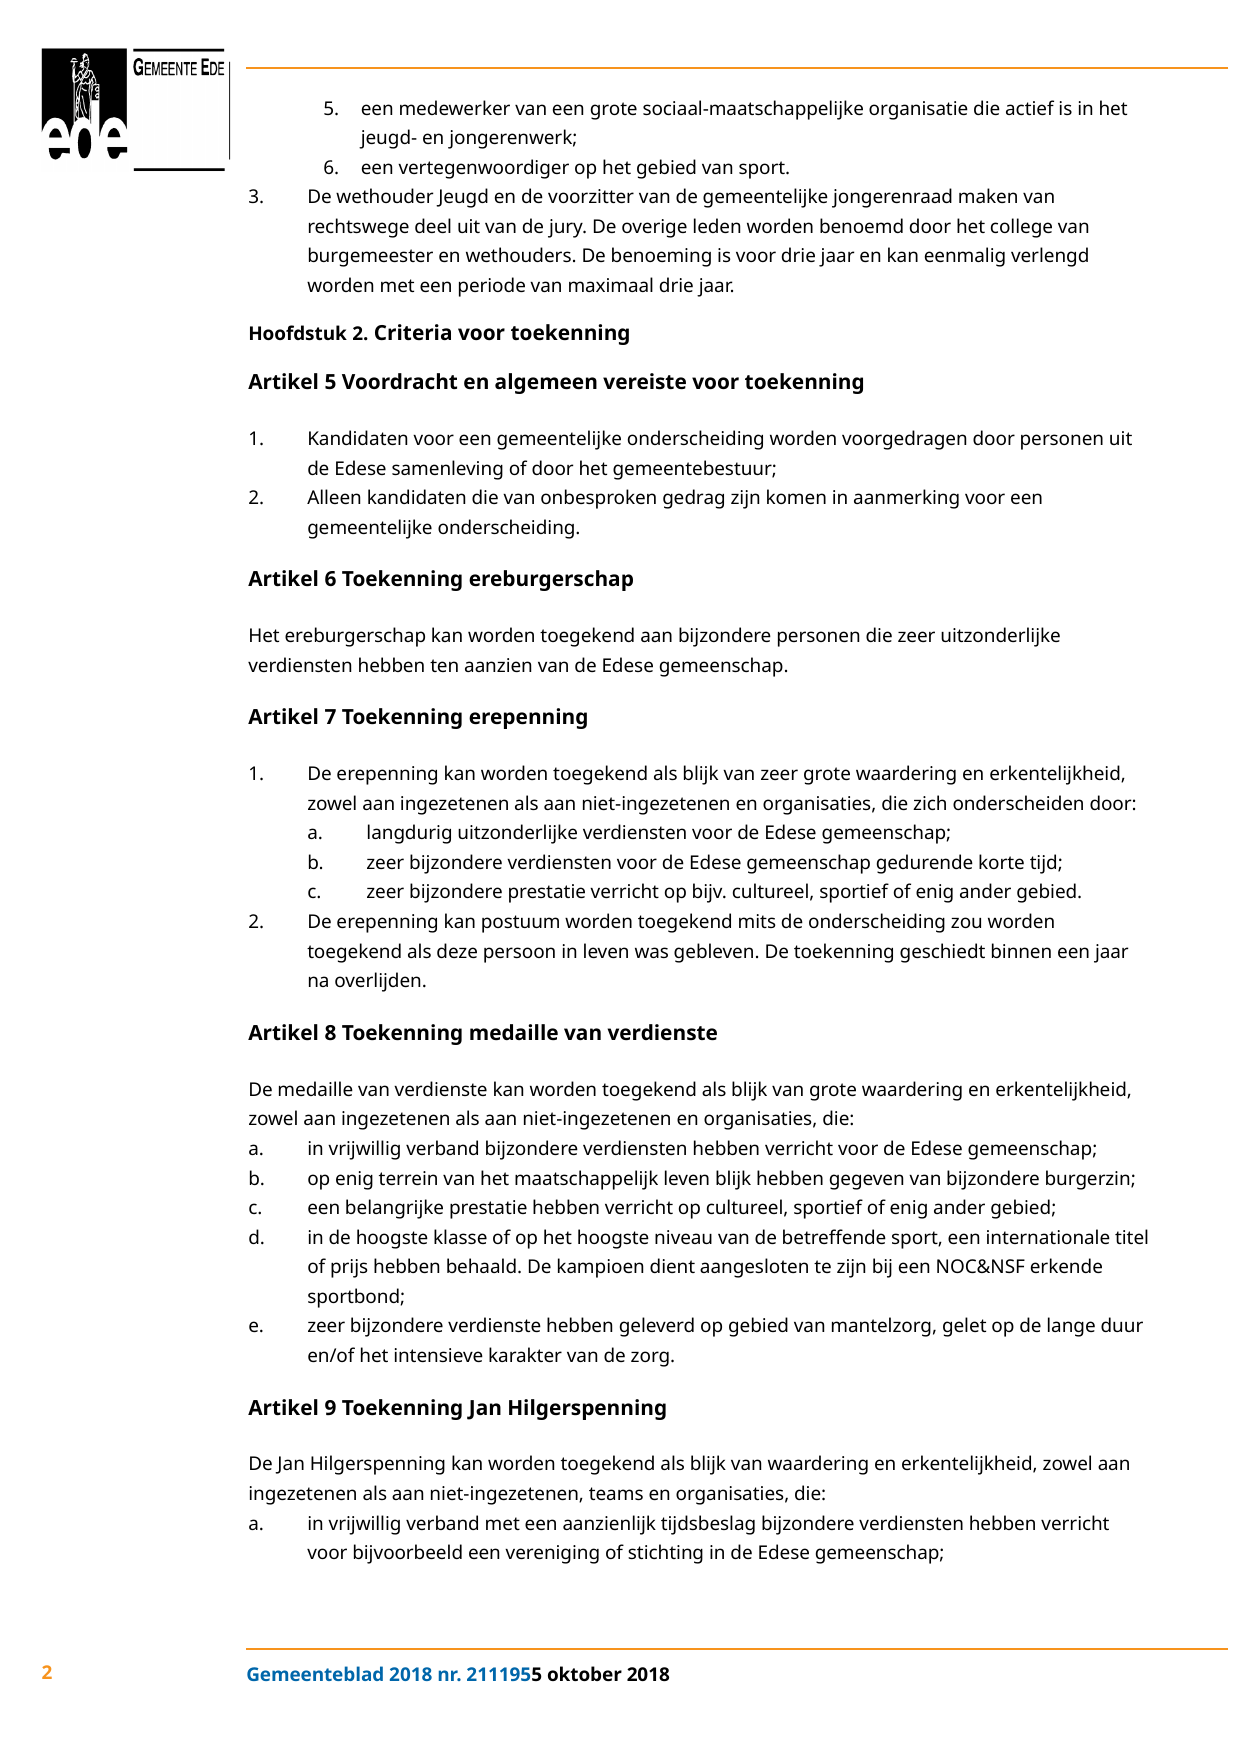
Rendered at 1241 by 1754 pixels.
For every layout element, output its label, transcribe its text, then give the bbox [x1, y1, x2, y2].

text Hoofdstuk 2. Criteria voor toekenning [248, 318, 1152, 346]
list een medewerker van een grote sociaal-maatschappelijke organisatie die actief is in het jeugd- en jongerenwerk; [323, 95, 1152, 150]
list in vrijwillig verband met een aanzienlijk tijdsbeslag bijzondere verdiensten hebben verricht voor bijvoorbeeld een vereniging of stichting in de Edese gemeenschap; [248, 1510, 1152, 1565]
list in de hoogste klasse of op het hoogste niveau van de betreffende sport, een internationale titel of prijs hebben behaald. De kampioen dient aangesloten te zijn bij een NOC&NSF erkende sportbond; [248, 1224, 1152, 1309]
list De erepenning kan postuum worden toegekend mits de onderscheiding zou worden toegekend als deze persoon in leven was gebleven. De toekenning geschiedt binnen een jaar na overlijden. [248, 908, 1152, 993]
text De medaille van verdienste kan worden toegekend als blijk van grote waardering en erkentelijkheid, zowel aan ingezetenen als aan niet-ingezetenen en organisaties, die: [248, 1076, 1152, 1131]
list De wethouder Jeugd en de voorzitter van de gemeentelijke jongerenraad maken van rechtswege deel uit van de jury. De overige leden worden benoemd door het college van burgemeester en wethouders. De benoeming is voor drie jaar en kan eenmalig verlengd worden met een periode van maximaal drie jaar. [248, 183, 1152, 298]
list een vertegenwoordiger op het gebied van sport. [323, 154, 1152, 180]
text Het ereburgerschap kan worden toegekend aan bijzondere personen die zeer uitzonderlijke verdiensten hebben ten aanzien van de Edese gemeenschap. [248, 622, 1152, 678]
list Alleen kandidaten die van onbesproken gedrag zijn komen in aanmerking voor een gemeentelijke onderscheiding. [248, 484, 1152, 540]
text Artikel 8 Toekenning medaille van verdienste [248, 1018, 1152, 1046]
picture [41, 47, 231, 172]
text Artikel 6 Toekenning ereburgerschap [248, 564, 1152, 593]
list Kandidaten voor een gemeentelijke onderscheiding worden voorgedragen door personen uit de Edese samenleving of door het gemeentebestuur; [248, 425, 1152, 481]
list langdurig uitzonderlijke verdiensten voor de Edese gemeenschap; [307, 819, 1152, 845]
list in vrijwillig verband bijzondere verdiensten hebben verricht voor de Edese gemeenschap; [248, 1135, 1152, 1161]
list een belangrijke prestatie hebben verricht op cultureel, sportief of enig ander gebied; [248, 1194, 1152, 1220]
list zeer bijzondere prestatie verricht op bijv. cultureel, sportief of enig ander gebied. [307, 879, 1152, 904]
list op enig terrein van het maatschappelijk leven blijk hebben gegeven van bijzondere burgerzin; [248, 1165, 1152, 1190]
text Artikel 5 Voordracht en algemeen vereiste voor toekenning [248, 367, 1152, 396]
text Artikel 9 Toekenning Jan Hilgerspenning [248, 1393, 1152, 1421]
list zeer bijzondere verdienste hebben geleverd op gebied van mantelzorg, gelet op de lange duur en/of het intensieve karakter van de zorg. [248, 1313, 1152, 1368]
text De Jan Hilgerspenning kan worden toegekend als blijk van waardering en erkentelijkheid, zowel aan ingezetenen als aan niet-ingezetenen, teams en organisaties, die: [248, 1451, 1152, 1506]
list zeer bijzondere verdiensten voor de Edese gemeenschap gedurende korte tijd; [307, 849, 1152, 875]
text Artikel 7 Toekenning erepenning [248, 702, 1152, 731]
list De erepenning kan worden toegekend als blijk van zeer grote waardering en erkentelijkheid, zowel aan ingezetenen als aan niet-ingezetenen en organisaties, die zich onderscheiden door: [248, 760, 1152, 816]
